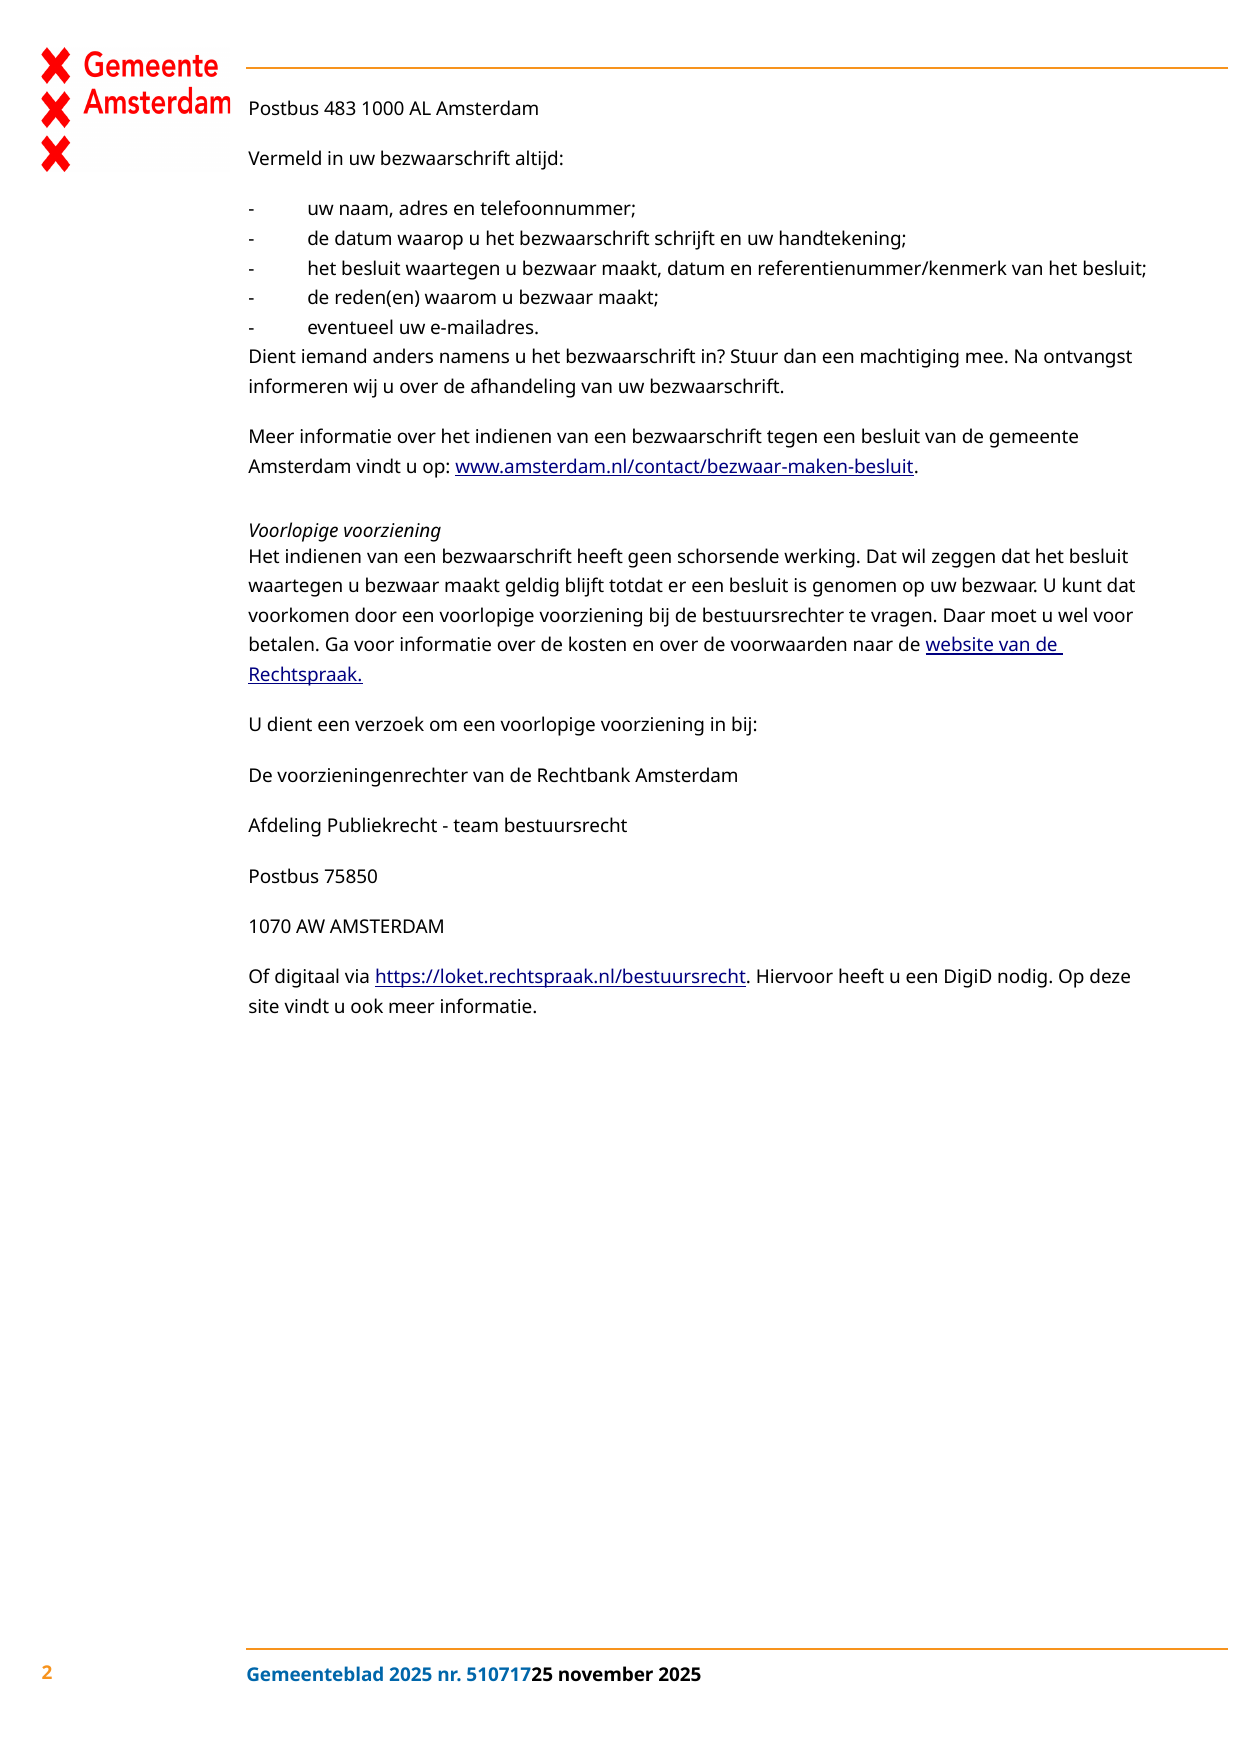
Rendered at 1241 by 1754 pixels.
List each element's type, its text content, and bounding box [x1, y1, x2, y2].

text De voorzieningenrechter van de Rechtbank Amsterdam [248, 762, 1152, 788]
text Voorlopige voorziening [248, 517, 1152, 543]
text Postbus 483 1000 AL Amsterdam [248, 95, 1152, 121]
text Vermeld in uw bezwaarschrift altijd: [248, 145, 1152, 171]
text Postbus 75850 [248, 863, 1152, 888]
text Meer informatie over het indienen van een bezwaarschrift tegen een besluit van de gemeente Amsterdam vindt u op: www.amsterdam.nl/contact/bezwaar-maken-besluit. [248, 423, 1152, 479]
picture [41, 47, 231, 172]
text Dient iemand anders namens u het bezwaarschrift in? Stuur dan een machtiging mee. Na ontvangst informeren wij u over de afhandeling van uw bezwaarschrift. [248, 343, 1152, 399]
list eventueel uw e-mailadres. [248, 314, 1152, 340]
text Het indienen van een bezwaarschrift heeft geen schorsende werking. Dat wil zeggen dat het besluit waartegen u bezwaar maakt geldig blijft totdat er een besluit is genomen op uw bezwaar. U kunt dat voorkomen door een voorlopige voorziening bij de bestuursrechter te vragen. Daar moet u wel voor betalen. Ga voor informatie over de kosten en over de voorwaarden naar de website van de Rechtspraak. [248, 543, 1152, 687]
text Of digitaal via https://loket.rechtspraak.nl/bestuursrecht. Hiervoor heeft u een DigiD nodig. Op deze site vindt u ook meer informatie. [248, 964, 1152, 1019]
list de datum waarop u het bezwaarschrift schrijft en uw handtekening; [248, 225, 1152, 251]
list uw naam, adres en telefoonnummer; [248, 196, 1152, 221]
list de reden(en) waarom u bezwaar maakt; [248, 284, 1152, 310]
text U dient een verzoek om een voorlopige voorziening in bij: [248, 712, 1152, 737]
list het besluit waartegen u bezwaar maakt, datum en referentienummer/kenmerk van het besluit; [248, 255, 1152, 281]
text Afdeling Publiekrecht - team bestuursrecht [248, 812, 1152, 838]
text 1070 AW AMSTERDAM [248, 913, 1152, 939]
